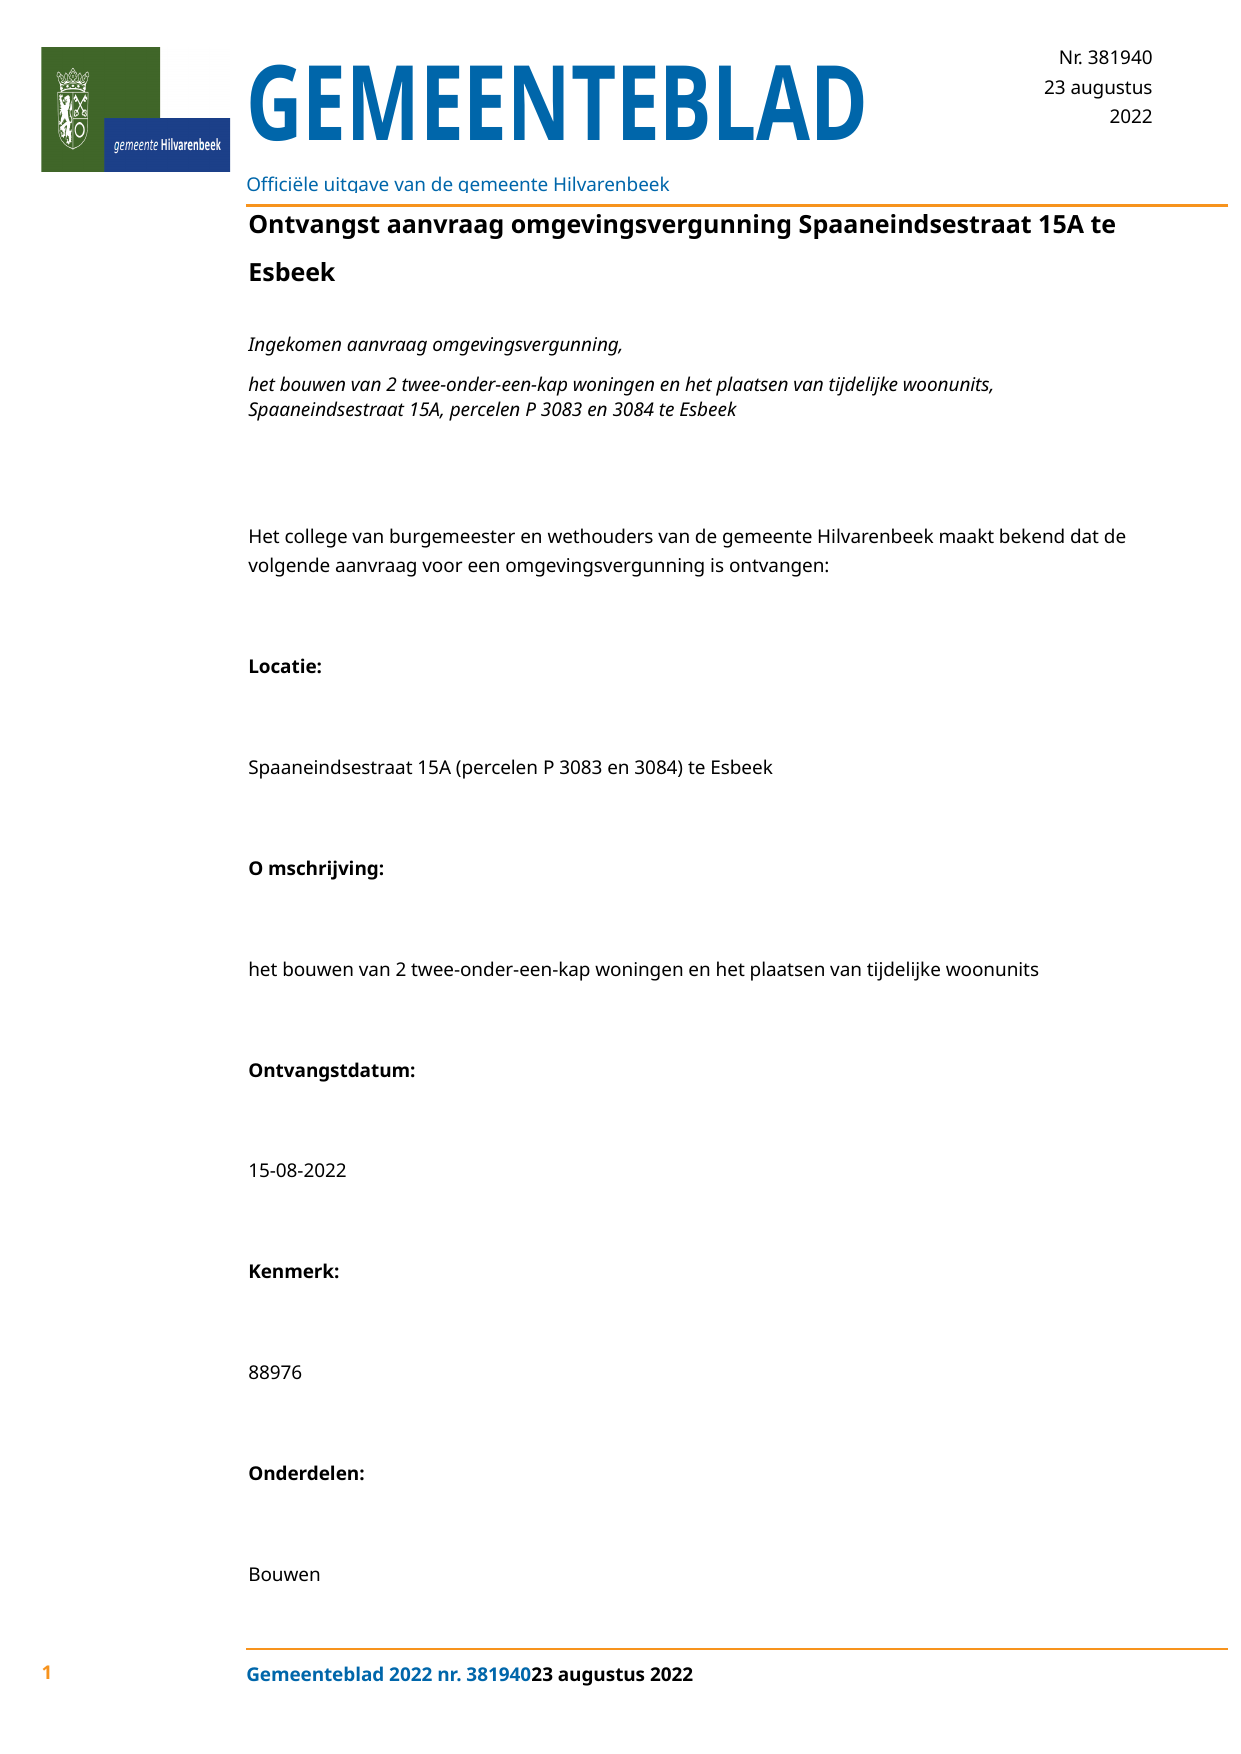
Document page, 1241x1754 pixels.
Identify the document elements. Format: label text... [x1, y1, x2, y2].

text Locatie: [248, 653, 1152, 679]
text Kenmerk: [248, 1258, 1152, 1284]
text O mschrijving: [248, 855, 1152, 881]
text Spaaneindsestraat 15A (percelen P 3083 en 3084) te Esbeek [248, 754, 1152, 780]
text Ontvangstdatum: [248, 1057, 1152, 1082]
text Ontvangst aanvraag omgevingsvergunning Spaaneindsestraat 15A te Esbeek [248, 207, 1152, 288]
text 88976 [248, 1359, 1152, 1385]
text Ingekomen aanvraag omgevingsvergunning, [248, 331, 1152, 357]
text Onderdelen: [248, 1460, 1152, 1486]
text 15-08-2022 [248, 1158, 1152, 1183]
text het bouwen van 2 twee-onder-een-kap woningen en het plaatsen van tijdelijke woonunits, Spaaneindsestraat 15A, percelen P 3083 en 3084 te Esbeek [248, 371, 1152, 422]
text het bouwen van 2 twee-onder-een-kap woningen en het plaatsen van tijdelijke woonunits [248, 956, 1152, 982]
text Het college van burgemeester en wethouders van de gemeente Hilvarenbeek maakt bekend dat de volgende aanvraag voor een omgevingsvergunning is ontvangen: [248, 523, 1152, 578]
text Bouwen [248, 1561, 1152, 1587]
picture [41, 47, 231, 172]
